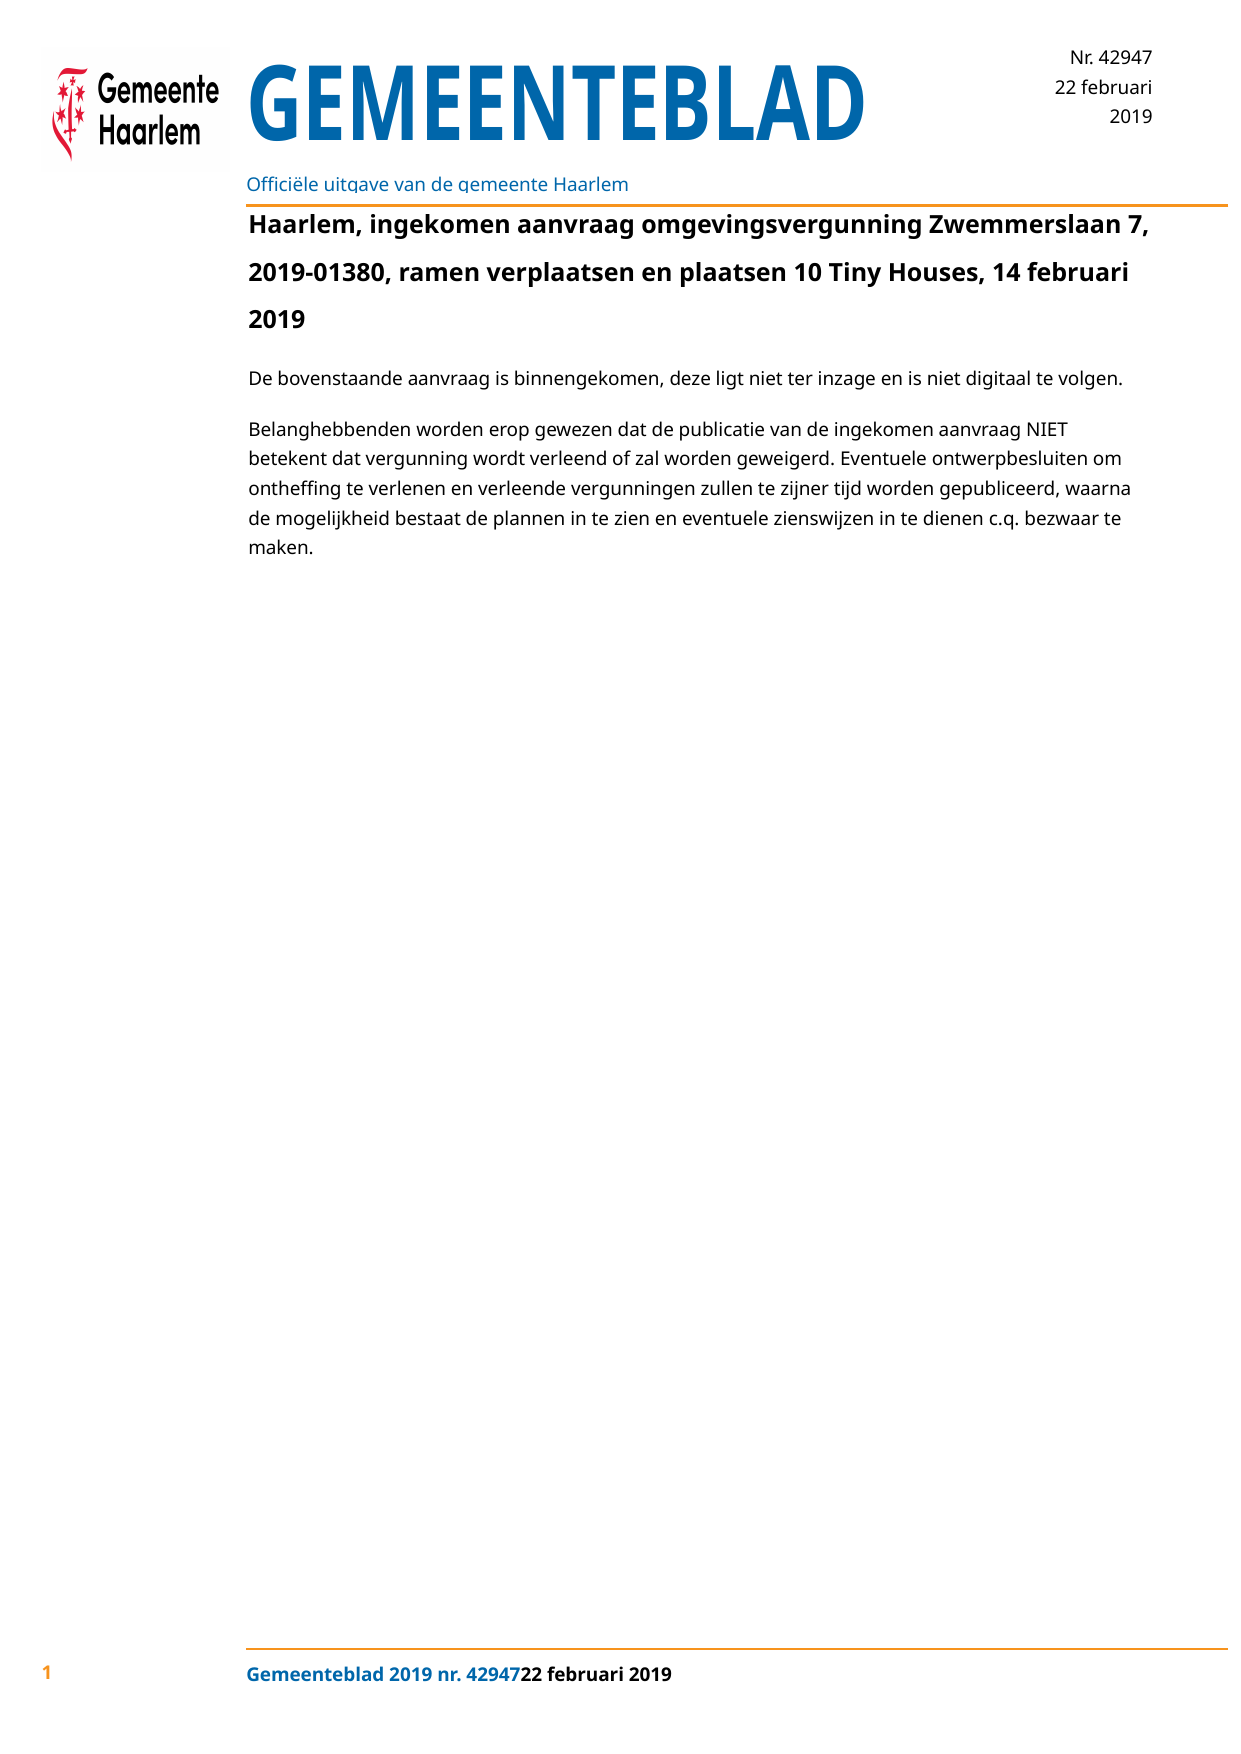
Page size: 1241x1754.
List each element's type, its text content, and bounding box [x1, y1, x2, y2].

text De bovenstaande aanvraag is binnengekomen, deze ligt niet ter inzage en is niet digitaal te volgen. [248, 366, 1152, 391]
text Haarlem, ingekomen aanvraag omgevingsvergunning Zwemmerslaan 7, 2019-01380, ramen verplaatsen en plaatsen 10 Tiny Houses, 14 februari 2019 [248, 207, 1152, 336]
text Belanghebbenden worden erop gewezen dat de publicatie van de ingekomen aanvraag NIET betekent dat vergunning wordt verleend of zal worden geweigerd. Eventuele ontwerpbesluiten om ontheffing te verlenen en verleende vergunningen zullen te zijner tijd worden gepubliceerd, waarna de mogelijkheid bestaat de plannen in te zien en eventuele zienswijzen in te dienen c.q. bezwaar te maken. [248, 416, 1152, 560]
picture [41, 47, 231, 172]
